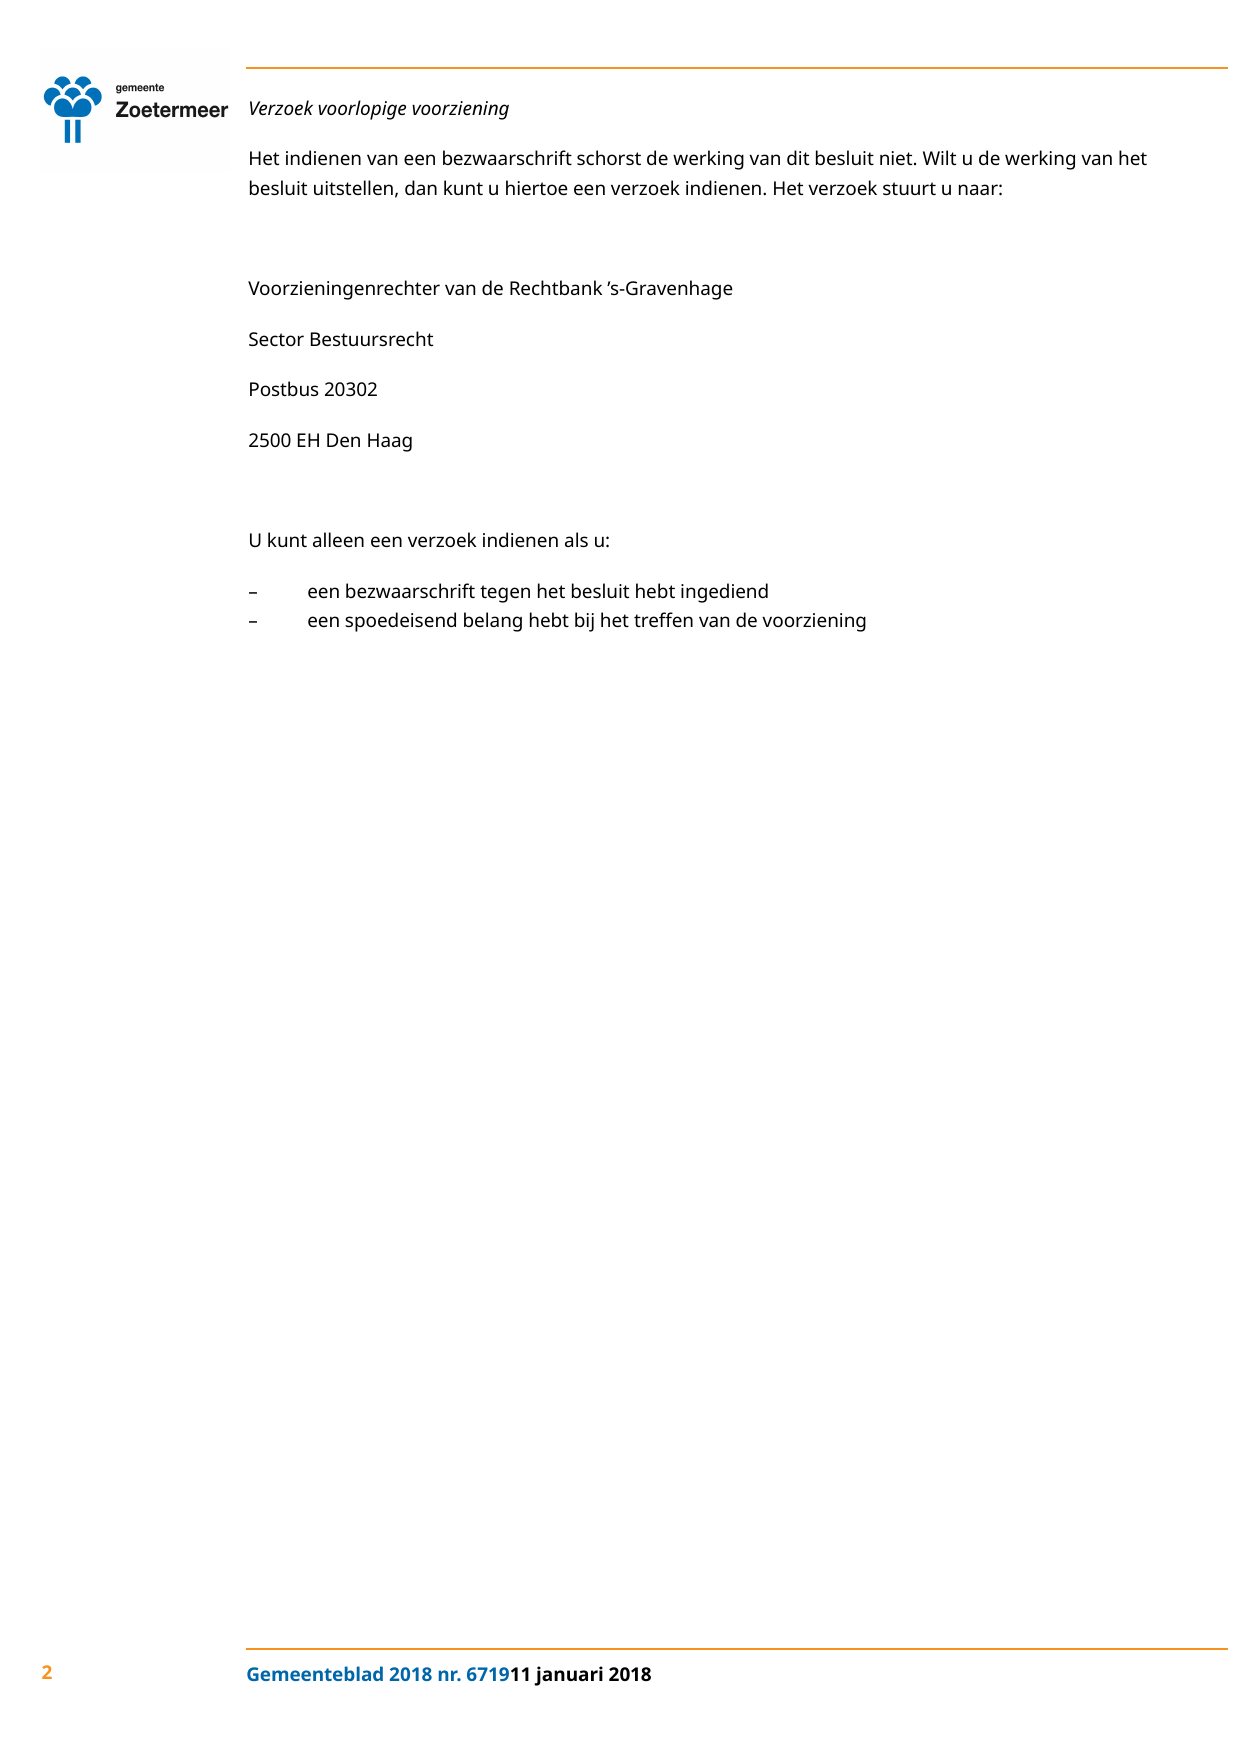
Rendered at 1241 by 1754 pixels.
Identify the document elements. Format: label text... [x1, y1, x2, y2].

text Verzoek voorlopige voorziening [248, 95, 1152, 121]
text Voorzieningenrechter van de Rechtbank ’s-Gravenhage [248, 276, 1152, 301]
list een bezwaarschrift tegen het besluit hebt ingediend [248, 578, 1152, 604]
text Het indienen van een bezwaarschrift schorst de werking van dit besluit niet. Wilt u de werking van het besluit uitstellen, dan kunt u hiertoe een verzoek indienen. Het verzoek stuurt u naar: [248, 145, 1152, 201]
text U kunt alleen een verzoek indienen als u: [248, 528, 1152, 553]
text Postbus 20302 [248, 376, 1152, 402]
list een spoedeisend belang hebt bij het treffen van de voorziening [248, 608, 1152, 633]
text 2500 EH Den Haag [248, 427, 1152, 453]
picture [41, 47, 231, 172]
text Sector Bestuursrecht [248, 326, 1152, 352]
